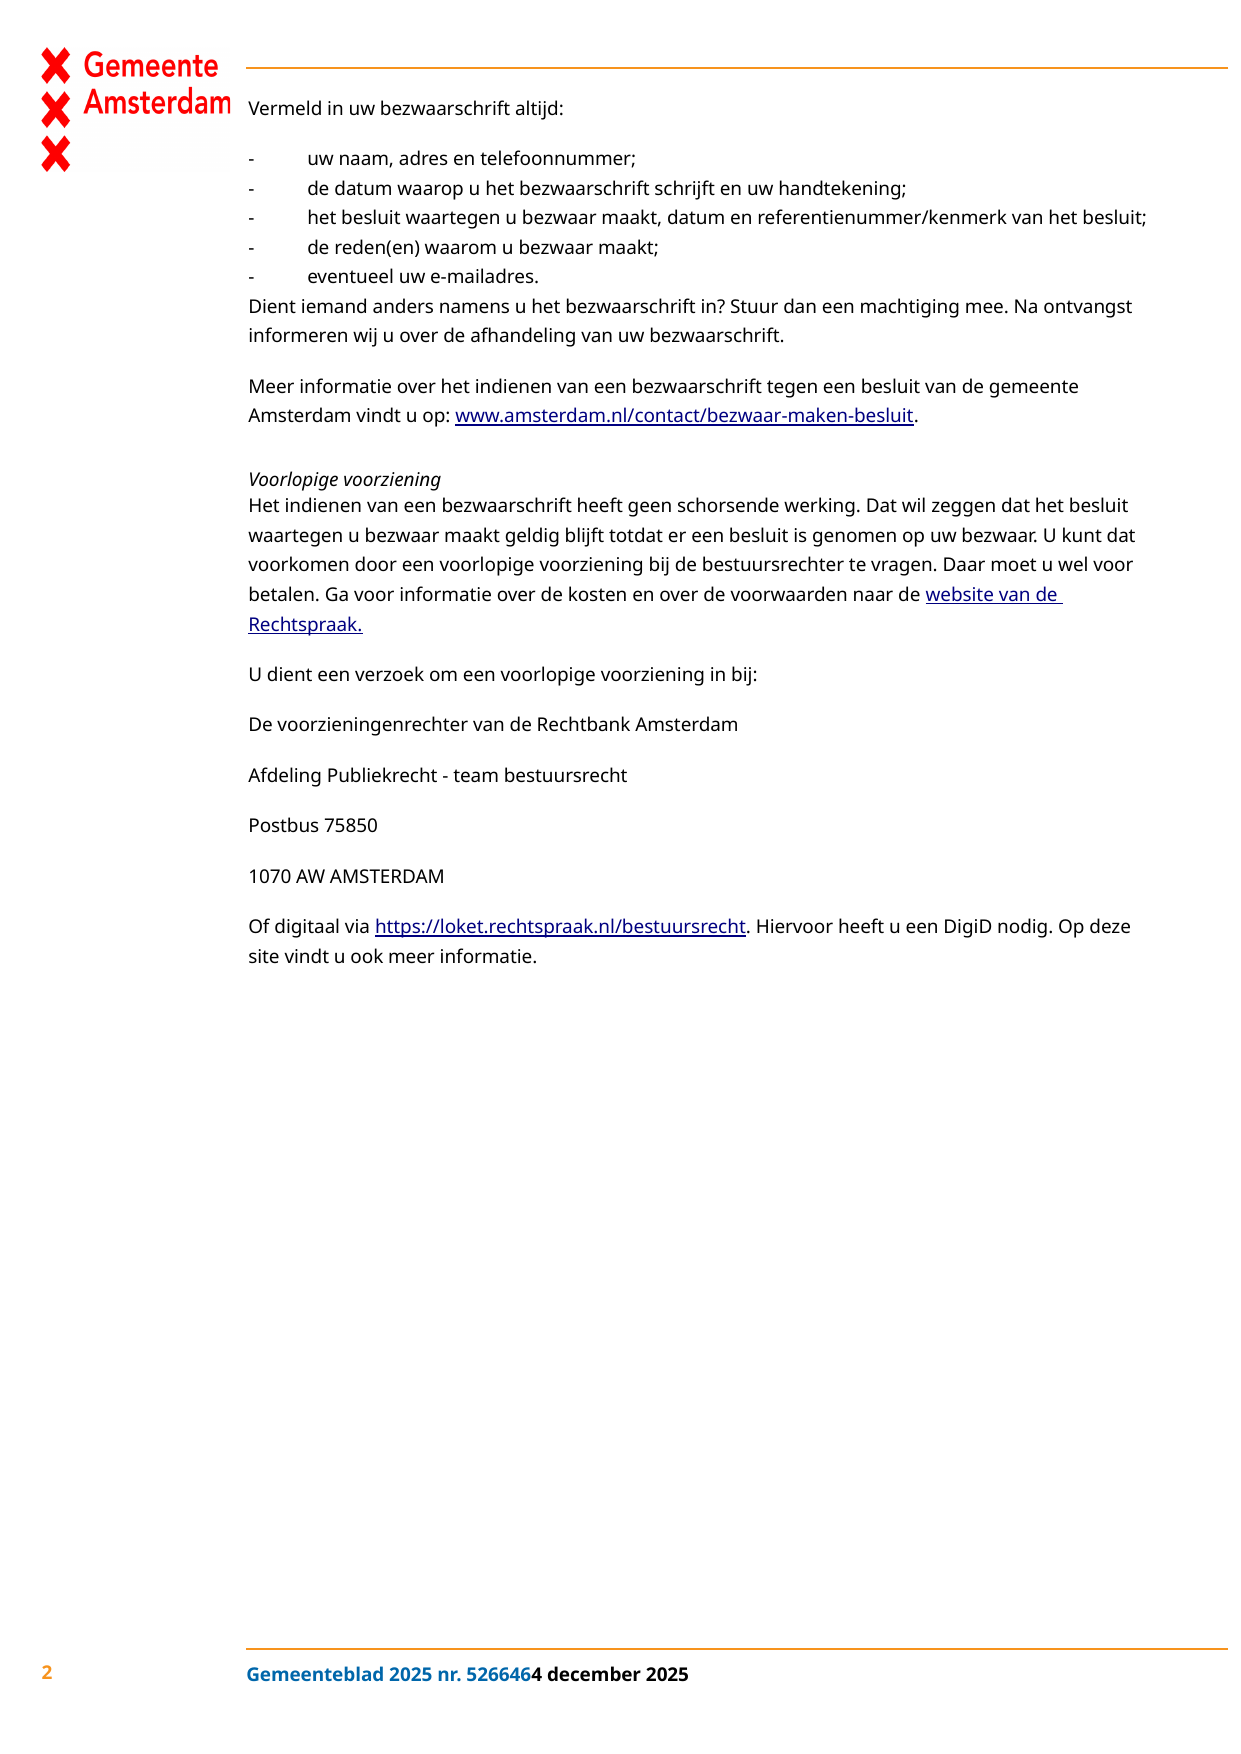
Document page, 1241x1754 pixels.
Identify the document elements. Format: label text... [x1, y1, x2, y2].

text Het indienen van een bezwaarschrift heeft geen schorsende werking. Dat wil zeggen dat het besluit waartegen u bezwaar maakt geldig blijft totdat er een besluit is genomen op uw bezwaar. U kunt dat voorkomen door een voorlopige voorziening bij de bestuursrechter te vragen. Daar moet u wel voor betalen. Ga voor informatie over de kosten en over de voorwaarden naar de website van de Rechtspraak. [248, 492, 1152, 636]
list de reden(en) waarom u bezwaar maakt; [248, 234, 1152, 260]
list de datum waarop u het bezwaarschrift schrijft en uw handtekening; [248, 175, 1152, 201]
list uw naam, adres en telefoonnummer; [248, 145, 1152, 171]
text U dient een verzoek om een voorlopige voorziening in bij: [248, 661, 1152, 687]
text Postbus 75850 [248, 812, 1152, 838]
list eventueel uw e-mailadres. [248, 263, 1152, 289]
text Voorlopige voorziening [248, 467, 1152, 492]
text Meer informatie over het indienen van een bezwaarschrift tegen een besluit van de gemeente Amsterdam vindt u op: www.amsterdam.nl/contact/bezwaar-maken-besluit. [248, 373, 1152, 428]
text De voorzieningenrechter van de Rechtbank Amsterdam [248, 712, 1152, 737]
list het besluit waartegen u bezwaar maakt, datum en referentienummer/kenmerk van het besluit; [248, 204, 1152, 230]
text Vermeld in uw bezwaarschrift altijd: [248, 95, 1152, 121]
text 1070 AW AMSTERDAM [248, 863, 1152, 888]
picture [41, 47, 231, 172]
text Of digitaal via https://loket.rechtspraak.nl/bestuursrecht. Hiervoor heeft u een DigiD nodig. Op deze site vindt u ook meer informatie. [248, 913, 1152, 968]
text Afdeling Publiekrecht - team bestuursrecht [248, 762, 1152, 788]
text Dient iemand anders namens u het bezwaarschrift in? Stuur dan een machtiging mee. Na ontvangst informeren wij u over de afhandeling van uw bezwaarschrift. [248, 293, 1152, 348]
